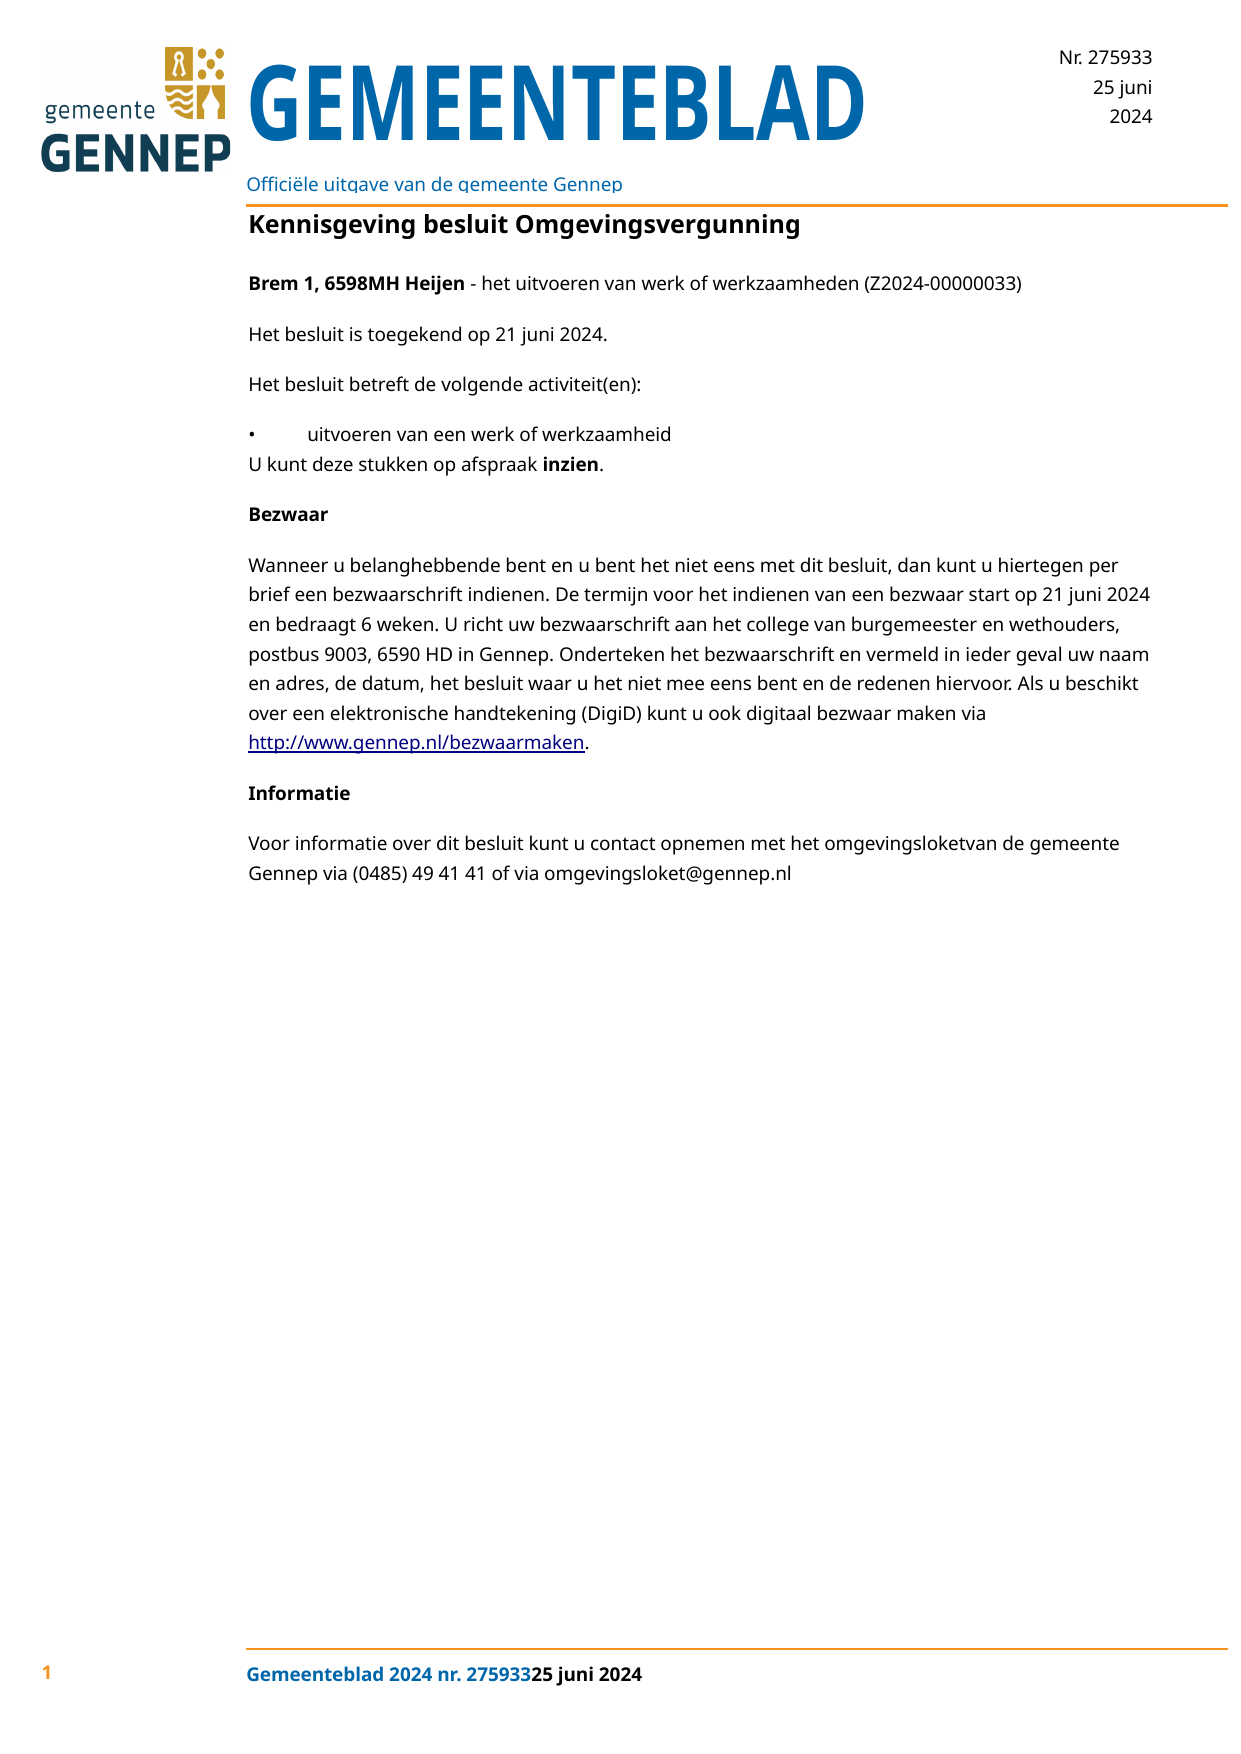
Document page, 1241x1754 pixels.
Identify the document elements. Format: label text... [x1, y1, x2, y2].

list uitvoeren van een werk of werkzaamheid [248, 422, 1152, 447]
text Informatie [248, 780, 1152, 806]
text Het besluit betreft de volgende activiteit(en): [248, 371, 1152, 397]
text Voor informatie over dit besluit kunt u contact opnemen met het omgevingsloketvan de gemeente Gennep via (0485) 49 41 41 of via omgevingsloket@gennep.nl [248, 830, 1152, 886]
text U kunt deze stukken op afspraak inzien. [248, 451, 1152, 477]
text Het besluit is toegekend op 21 juni 2024. [248, 321, 1152, 346]
text Kennisgeving besluit Omgevingsvergunning [248, 207, 1152, 241]
picture [41, 47, 231, 172]
text Brem 1, 6598MH Heijen - het uitvoeren van werk of werkzaamheden (Z2024-00000033) [248, 270, 1152, 296]
text Wanneer u belanghebbende bent en u bent het niet eens met dit besluit, dan kunt u hiertegen per brief een bezwaarschrift indienen. De termijn voor het indienen van een bezwaar start op 21 juni 2024 en bedraagt 6 weken. U richt uw bezwaarschrift aan het college van burgemeester en wethouders, postbus 9003, 6590 HD in Gennep. Onderteken het bezwaarschrift en vermeld in ieder geval uw naam en adres, de datum, het besluit waar u het niet mee eens bent en de redenen hiervoor. Als u beschikt over een elektronische handtekening (DigiD) kunt u ook digitaal bezwaar maken via http://www.gennep.nl/bezwaarmaken. [248, 552, 1152, 755]
text Bezwaar [248, 502, 1152, 527]
